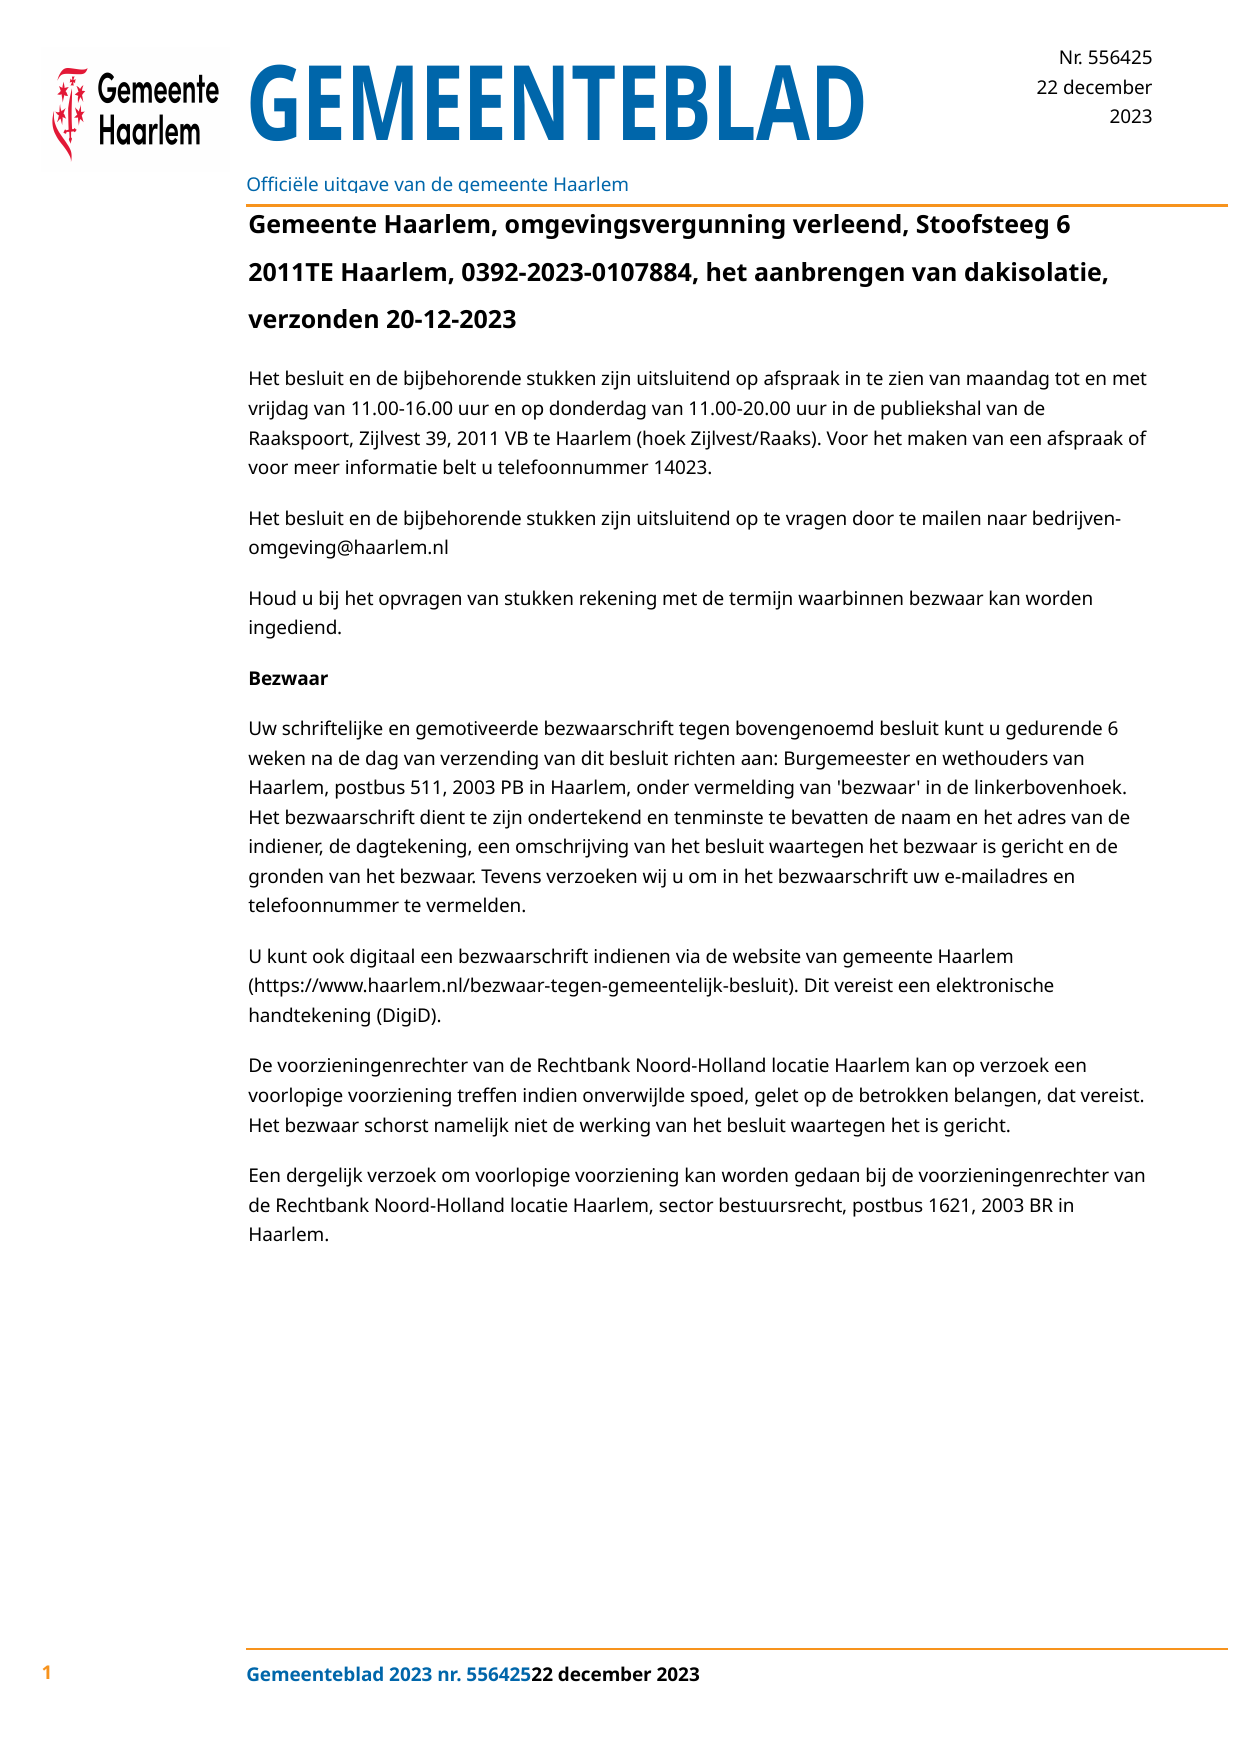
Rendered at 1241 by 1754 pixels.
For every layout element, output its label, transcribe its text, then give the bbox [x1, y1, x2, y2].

text Het besluit en de bijbehorende stukken zijn uitsluitend op te vragen door te mailen naar bedrijven-omgeving@haarlem.nl [248, 505, 1152, 560]
text Bezwaar [248, 665, 1152, 690]
text De voorzieningenrechter van de Rechtbank Noord-Holland locatie Haarlem kan op verzoek een voorlopige voorziening treffen indien onverwijlde spoed, gelet op de betrokken belangen, dat vereist. Het bezwaar schorst namelijk niet de werking van het besluit waartegen het is gericht. [248, 1053, 1152, 1137]
text Het besluit en de bijbehorende stukken zijn uitsluitend op afspraak in te zien van maandag tot en met vrijdag van 11.00-16.00 uur en op donderdag van 11.00-20.00 uur in de publiekshal van de Raakspoort, Zijlvest 39, 2011 VB te Haarlem (hoek Zijlvest/Raaks). Voor het maken van een afspraak of voor meer informatie belt u telefoonnummer 14023. [248, 366, 1152, 480]
text Houd u bij het opvragen van stukken rekening met de termijn waarbinnen bezwaar kan worden ingediend. [248, 585, 1152, 640]
text U kunt ook digitaal een bezwaarschrift indienen via de website van gemeente Haarlem (https://www.haarlem.nl/bezwaar-tegen-gemeentelijk-besluit). Dit vereist een elektronische handtekening (DigiD). [248, 943, 1152, 1028]
text Uw schriftelijke en gemotiveerde bezwaarschrift tegen bovengenoemd besluit kunt u gedurende 6 weken na de dag van verzending van dit besluit richten aan: Burgemeester en wethouders van Haarlem, postbus 511, 2003 PB in Haarlem, onder vermelding van 'bezwaar' in de linkerbovenhoek. Het bezwaarschrift dient te zijn ondertekend en tenminste te bevatten de naam en het adres van de indiener, de dagtekening, een omschrijving van het besluit waartegen het bezwaar is gericht en de gronden van het bezwaar. Tevens verzoeken wij u om in het bezwaarschrift uw e-mailadres en telefoonnummer te vermelden. [248, 715, 1152, 918]
picture [41, 47, 231, 172]
text Een dergelijk verzoek om voorlopige voorziening kan worden gedaan bij de voorzieningenrechter van de Rechtbank Noord-Holland locatie Haarlem, sector bestuursrecht, postbus 1621, 2003 BR in Haarlem. [248, 1162, 1152, 1247]
text Gemeente Haarlem, omgevingsvergunning verleend, Stoofsteeg 6 2011TE Haarlem, 0392-2023-0107884, het aanbrengen van dakisolatie, verzonden 20-12-2023 [248, 207, 1152, 336]
